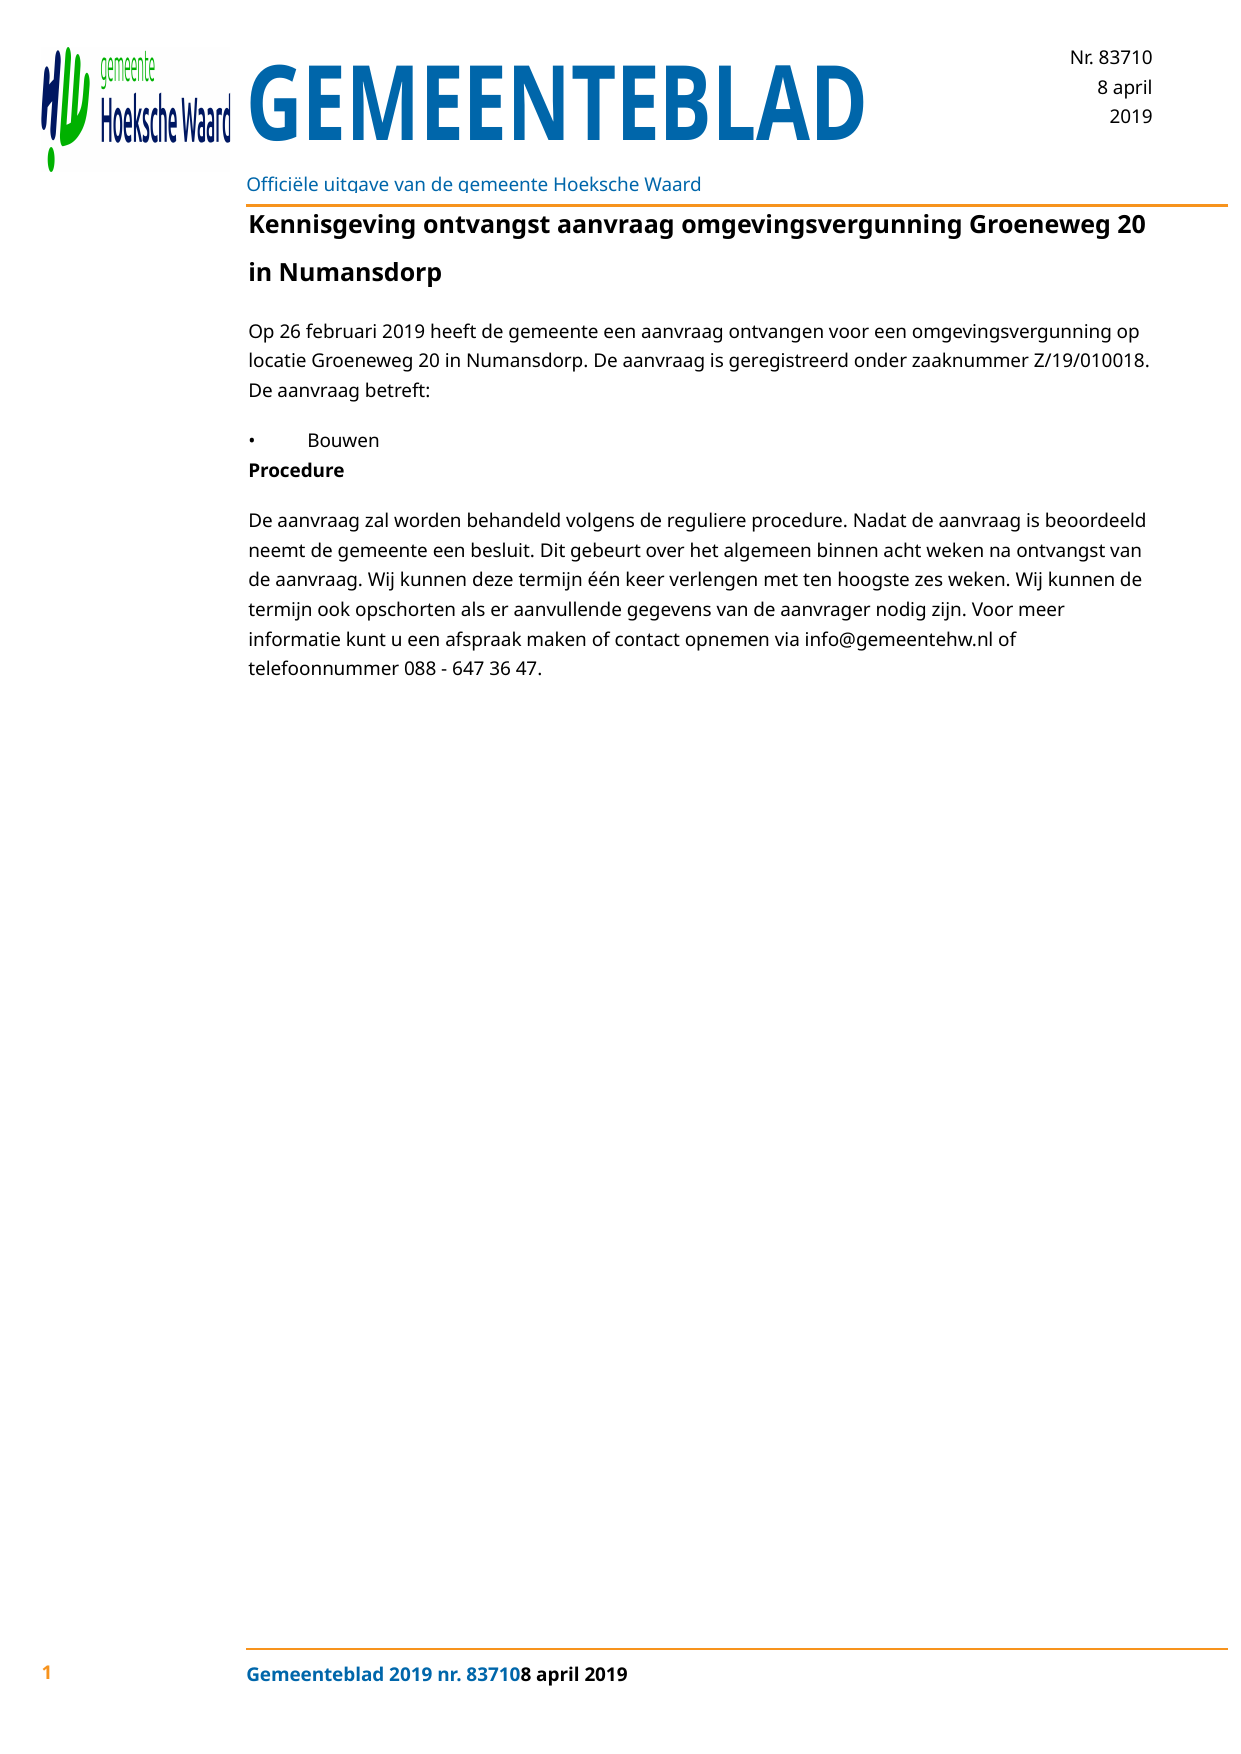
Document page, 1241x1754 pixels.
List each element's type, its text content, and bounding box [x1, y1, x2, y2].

text Kennisgeving ontvangst aanvraag omgevingsvergunning Groeneweg 20 in Numansdorp [248, 207, 1152, 288]
text Op 26 februari 2019 heeft de gemeente een aanvraag ontvangen voor een omgevingsvergunning op locatie Groeneweg 20 in Numansdorp. De aanvraag is geregistreerd onder zaaknummer Z/19/010018. De aanvraag betreft: [248, 318, 1152, 403]
text De aanvraag zal worden behandeld volgens de reguliere procedure. Nadat de aanvraag is beoordeeld neemt de gemeente een besluit. Dit gebeurt over het algemeen binnen acht weken na ontvangst van de aanvraag. Wij kunnen deze termijn één keer verlengen met ten hoogste zes weken. Wij kunnen de termijn ook opschorten als er aanvullende gegevens van de aanvrager nodig zijn. Voor meer informatie kunt u een afspraak maken of contact opnemen via info@gemeentehw.nl of telefoonnummer 088 - 647 36 47. [248, 507, 1152, 681]
list Bouwen [248, 427, 1152, 453]
text Procedure [248, 457, 1152, 483]
picture [41, 47, 231, 172]
